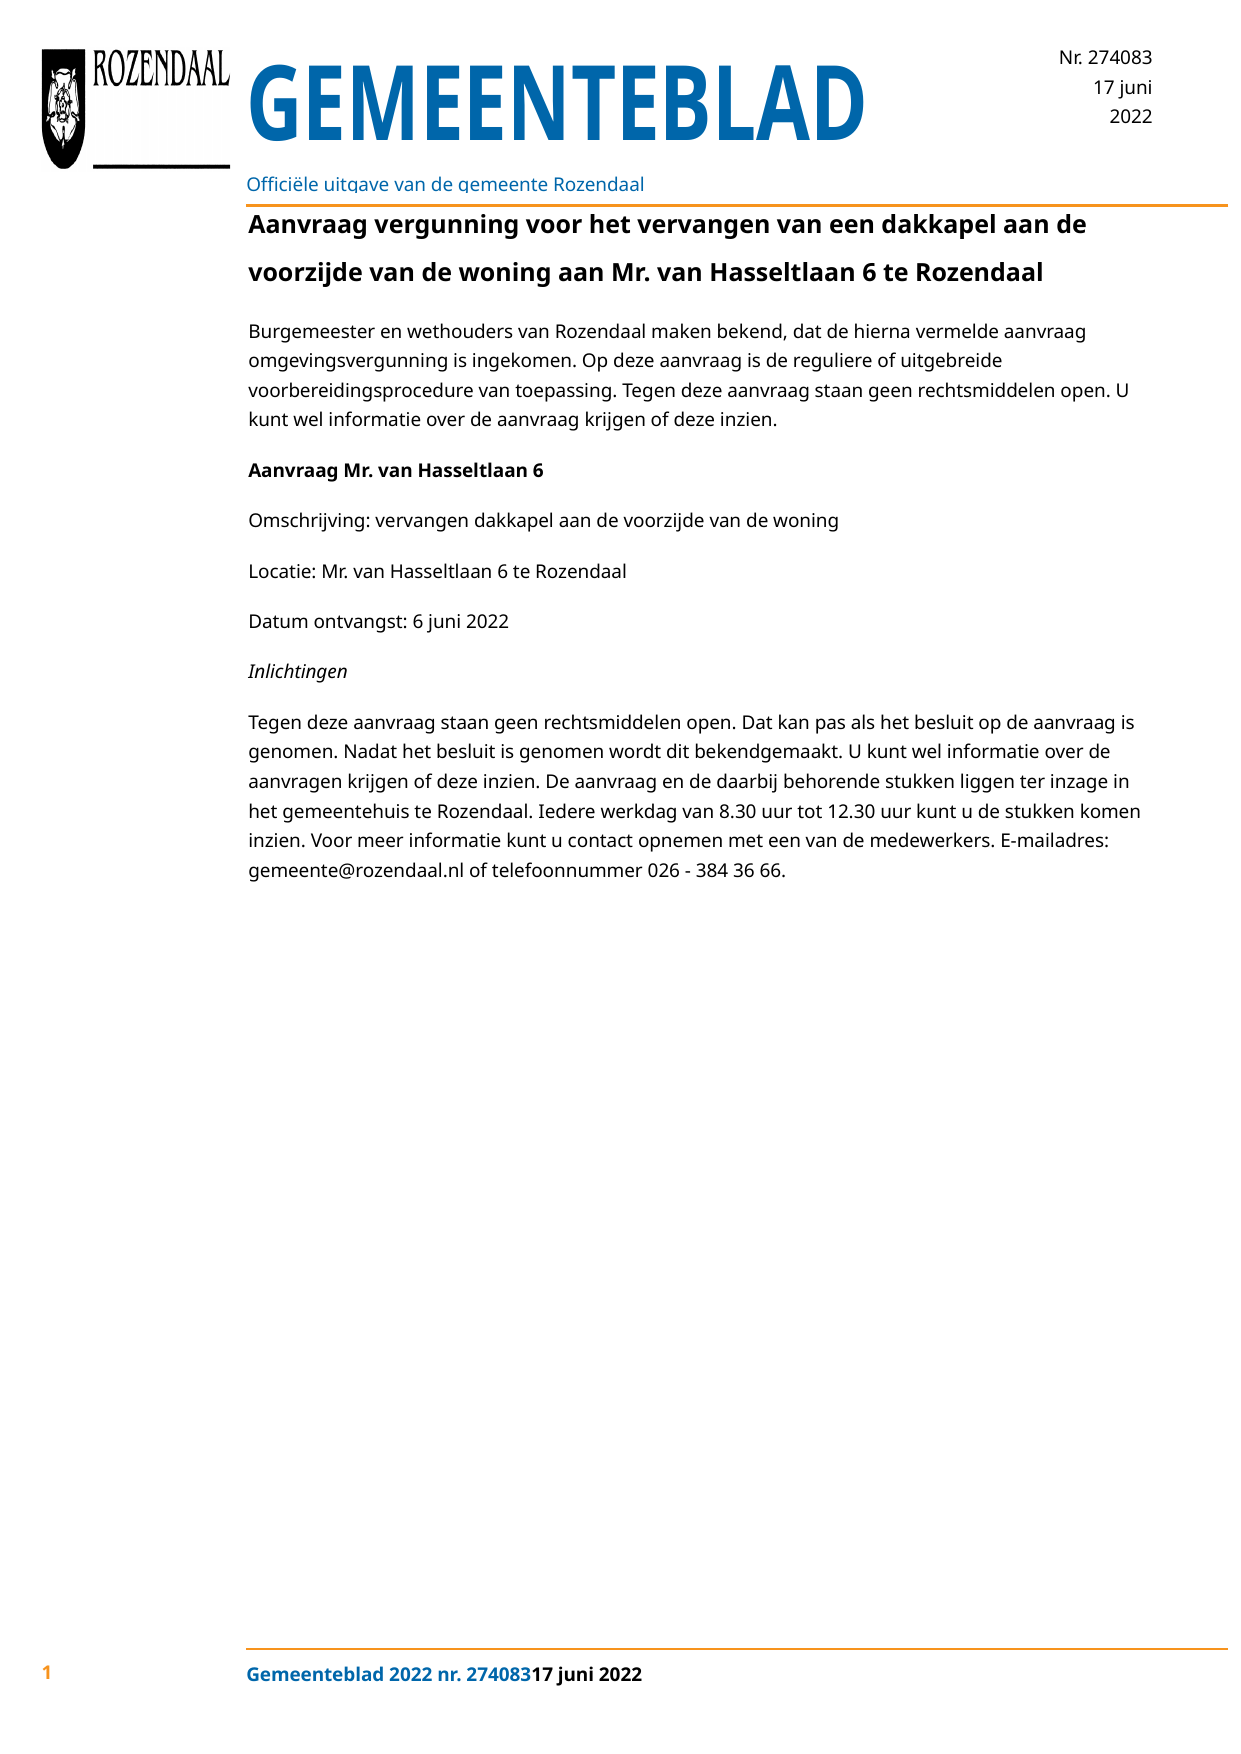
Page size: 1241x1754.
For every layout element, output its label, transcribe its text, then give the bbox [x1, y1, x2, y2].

text Locatie: Mr. van Hasseltlaan 6 te Rozendaal [248, 558, 1152, 584]
text Aanvraag vergunning voor het vervangen van een dakkapel aan de voorzijde van de woning aan Mr. van Hasseltlaan 6 te Rozendaal [248, 207, 1152, 288]
text Datum ontvangst: 6 juni 2022 [248, 608, 1152, 634]
text Tegen deze aanvraag staan geen rechtsmiddelen open. Dat kan pas als het besluit op de aanvraag is genomen. Nadat het besluit is genomen wordt dit bekendgemaakt. U kunt wel informatie over de aanvragen krijgen of deze inzien. De aanvraag en de daarbij behorende stukken liggen ter inzage in het gemeentehuis te Rozendaal. Iedere werkdag van 8.30 uur tot 12.30 uur kunt u de stukken komen inzien. Voor meer informatie kunt u contact opnemen met een van de medewerkers. E-mailadres: gemeente@rozendaal.nl of telefoonnummer 026 - 384 36 66. [248, 709, 1152, 883]
text Omschrijving: vervangen dakkapel aan de voorzijde van de woning [248, 507, 1152, 533]
text Burgemeester en wethouders van Rozendaal maken bekend, dat de hierna vermelde aanvraag omgevingsvergunning is ingekomen. Op deze aanvraag is de reguliere of uitgebreide voorbereidingsprocedure van toepassing. Tegen deze aanvraag staan geen rechtsmiddelen open. U kunt wel informatie over de aanvraag krijgen of deze inzien. [248, 318, 1152, 432]
text Inlichtingen [248, 659, 1152, 684]
text Aanvraag Mr. van Hasseltlaan 6 [248, 457, 1152, 483]
picture [41, 47, 231, 172]
